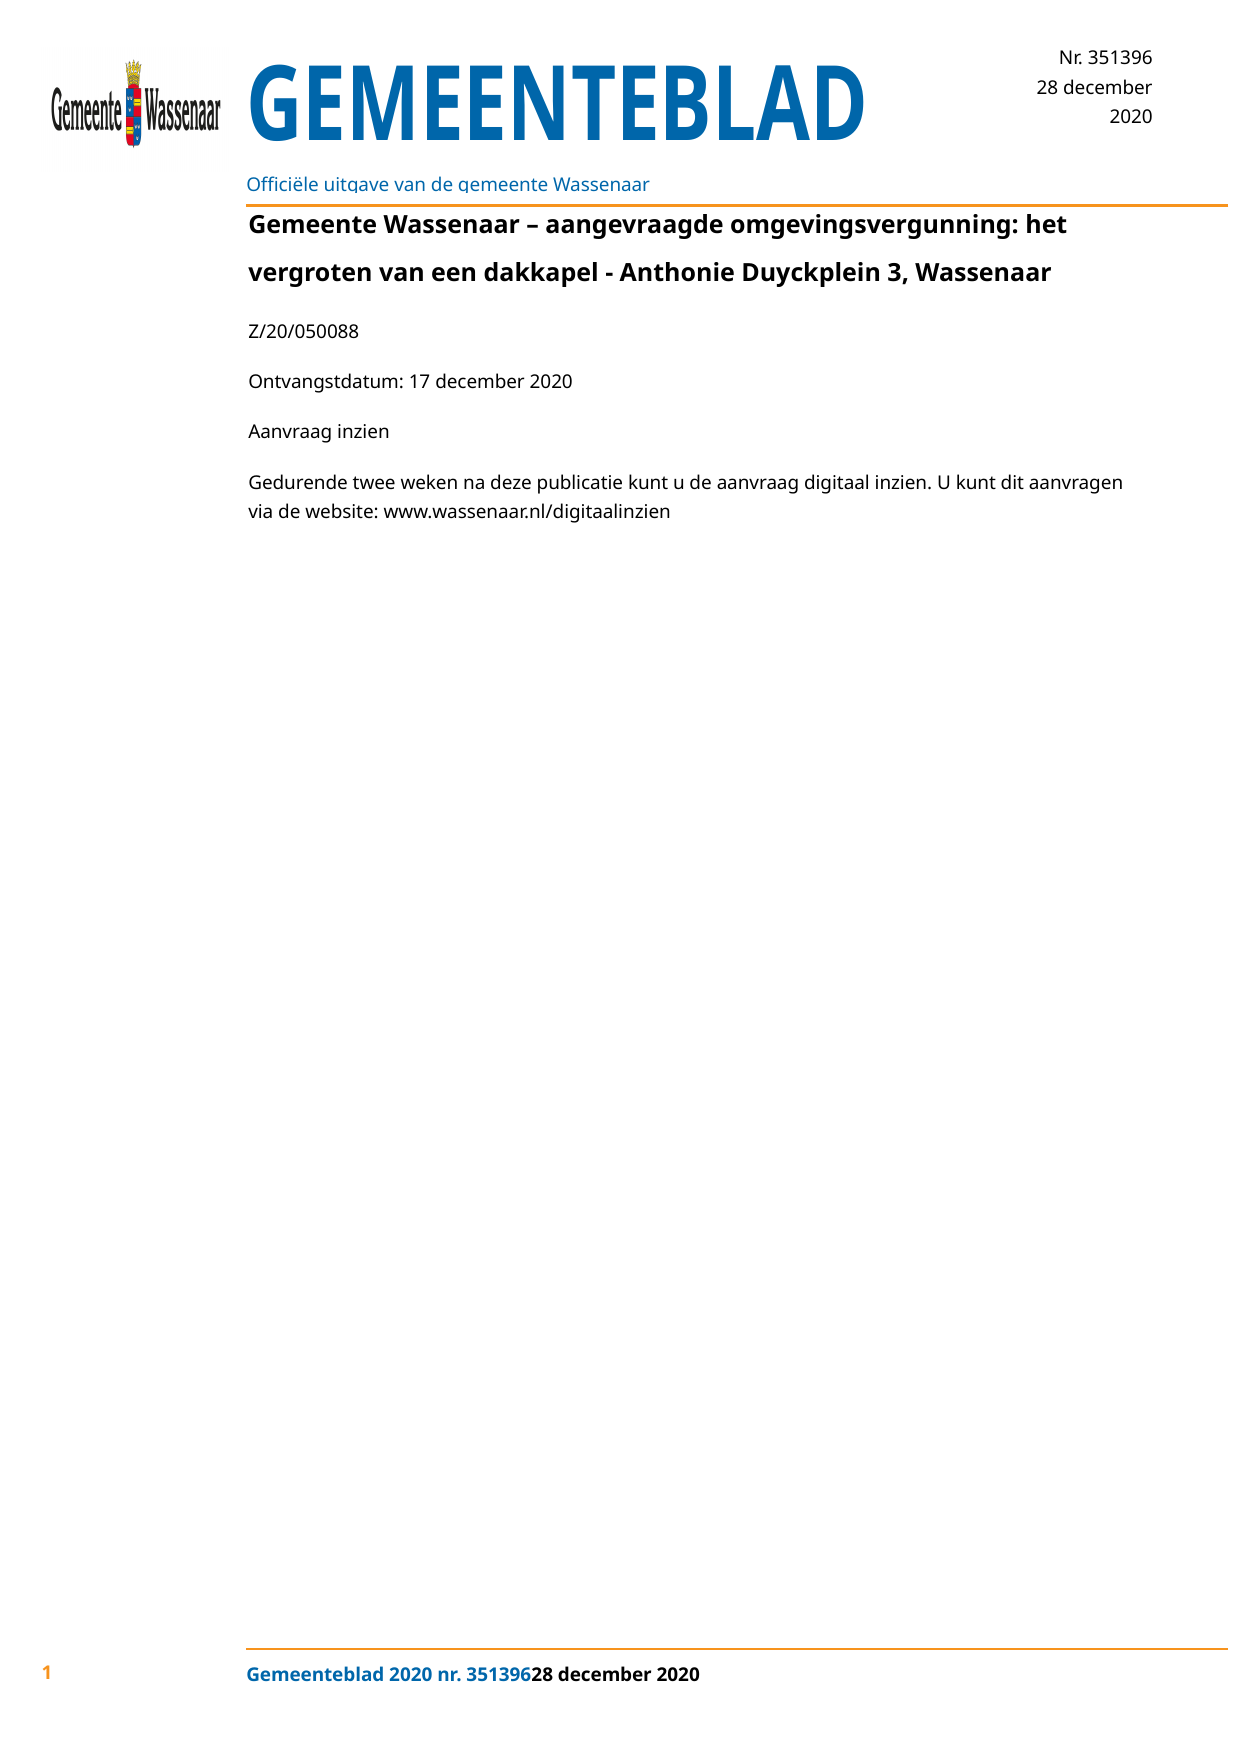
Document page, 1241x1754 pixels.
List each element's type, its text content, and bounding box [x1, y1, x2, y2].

text Ontvangstdatum: 17 december 2020 [248, 368, 1152, 394]
text Aanvraag inzien [248, 419, 1152, 444]
picture [41, 47, 231, 172]
text Gedurende twee weken na deze publicatie kunt u de aanvraag digitaal inzien. U kunt dit aanvragen via de website: www.wassenaar.nl/digitaalinzien [248, 469, 1152, 524]
text Z/20/050088 [248, 318, 1152, 344]
text Gemeente Wassenaar – aangevraagde omgevingsvergunning: het vergroten van een dakkapel - Anthonie Duyckplein 3, Wassenaar [248, 207, 1152, 288]
